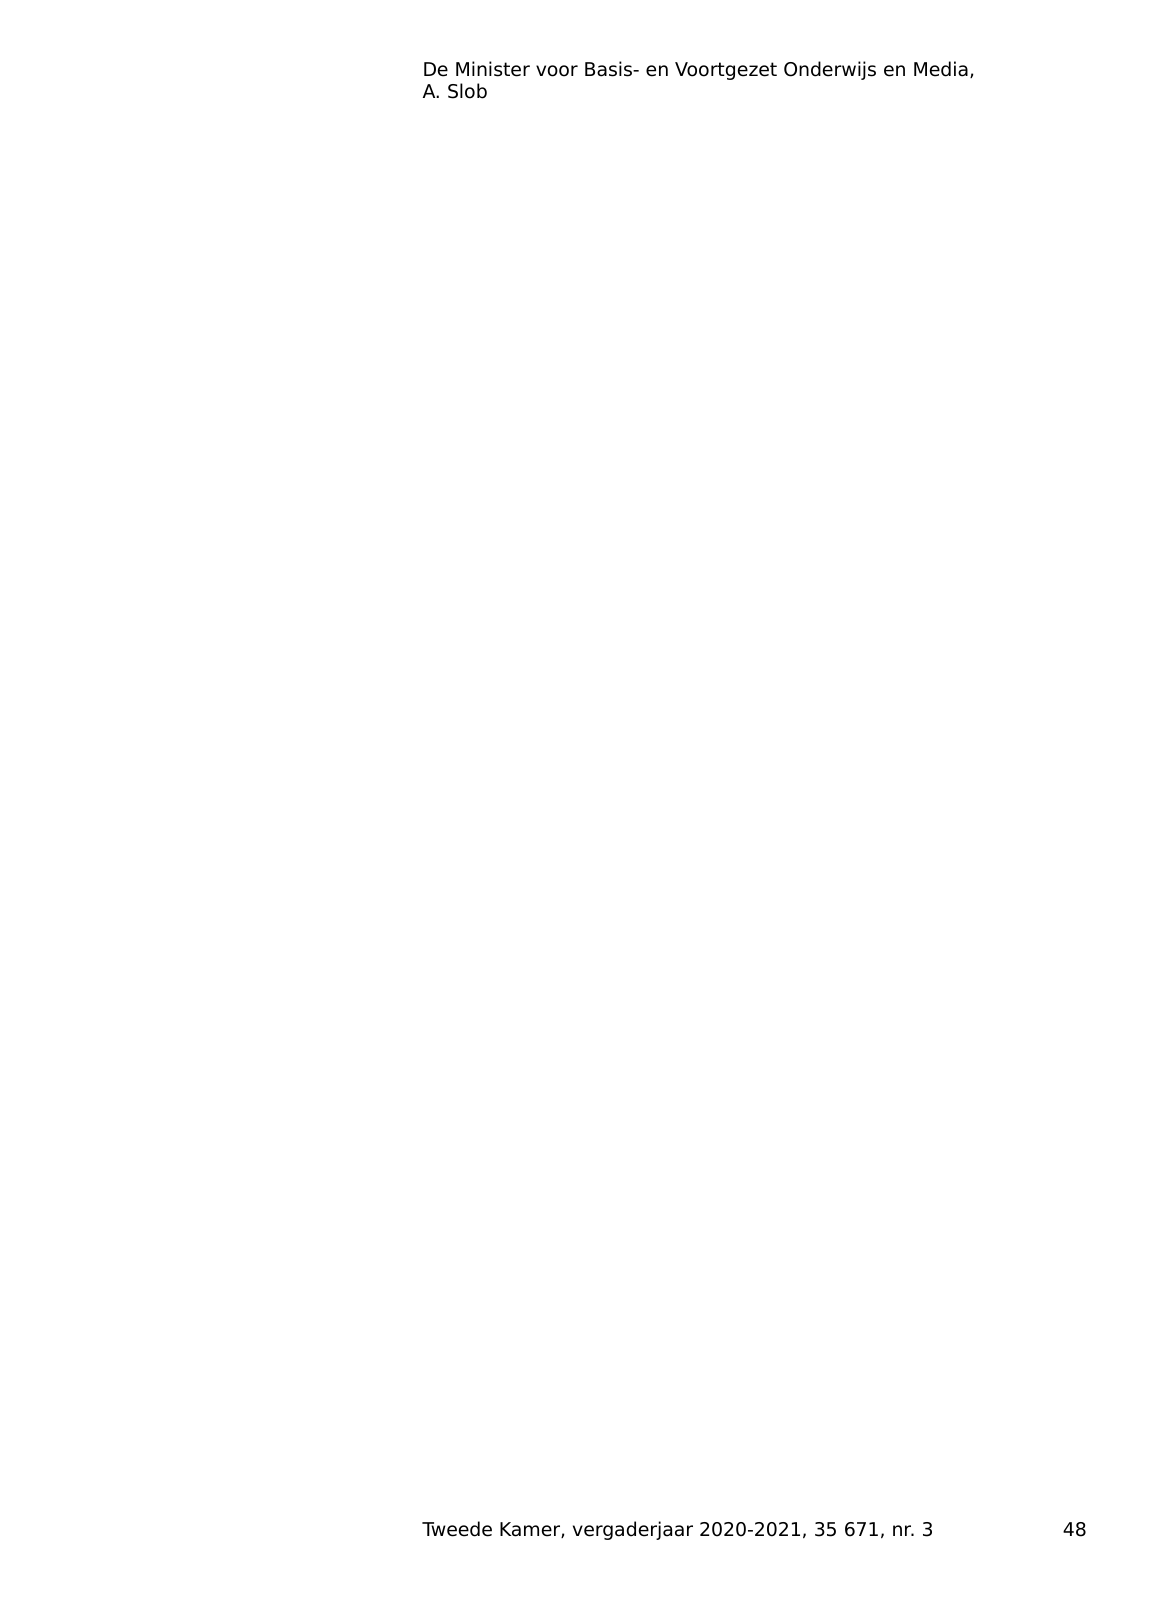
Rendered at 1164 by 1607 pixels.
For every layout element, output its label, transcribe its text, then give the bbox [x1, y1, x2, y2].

text De Minister voor Basis- en Voortgezet Onderwijs en Media, A. Slob [422, 59, 1087, 103]
